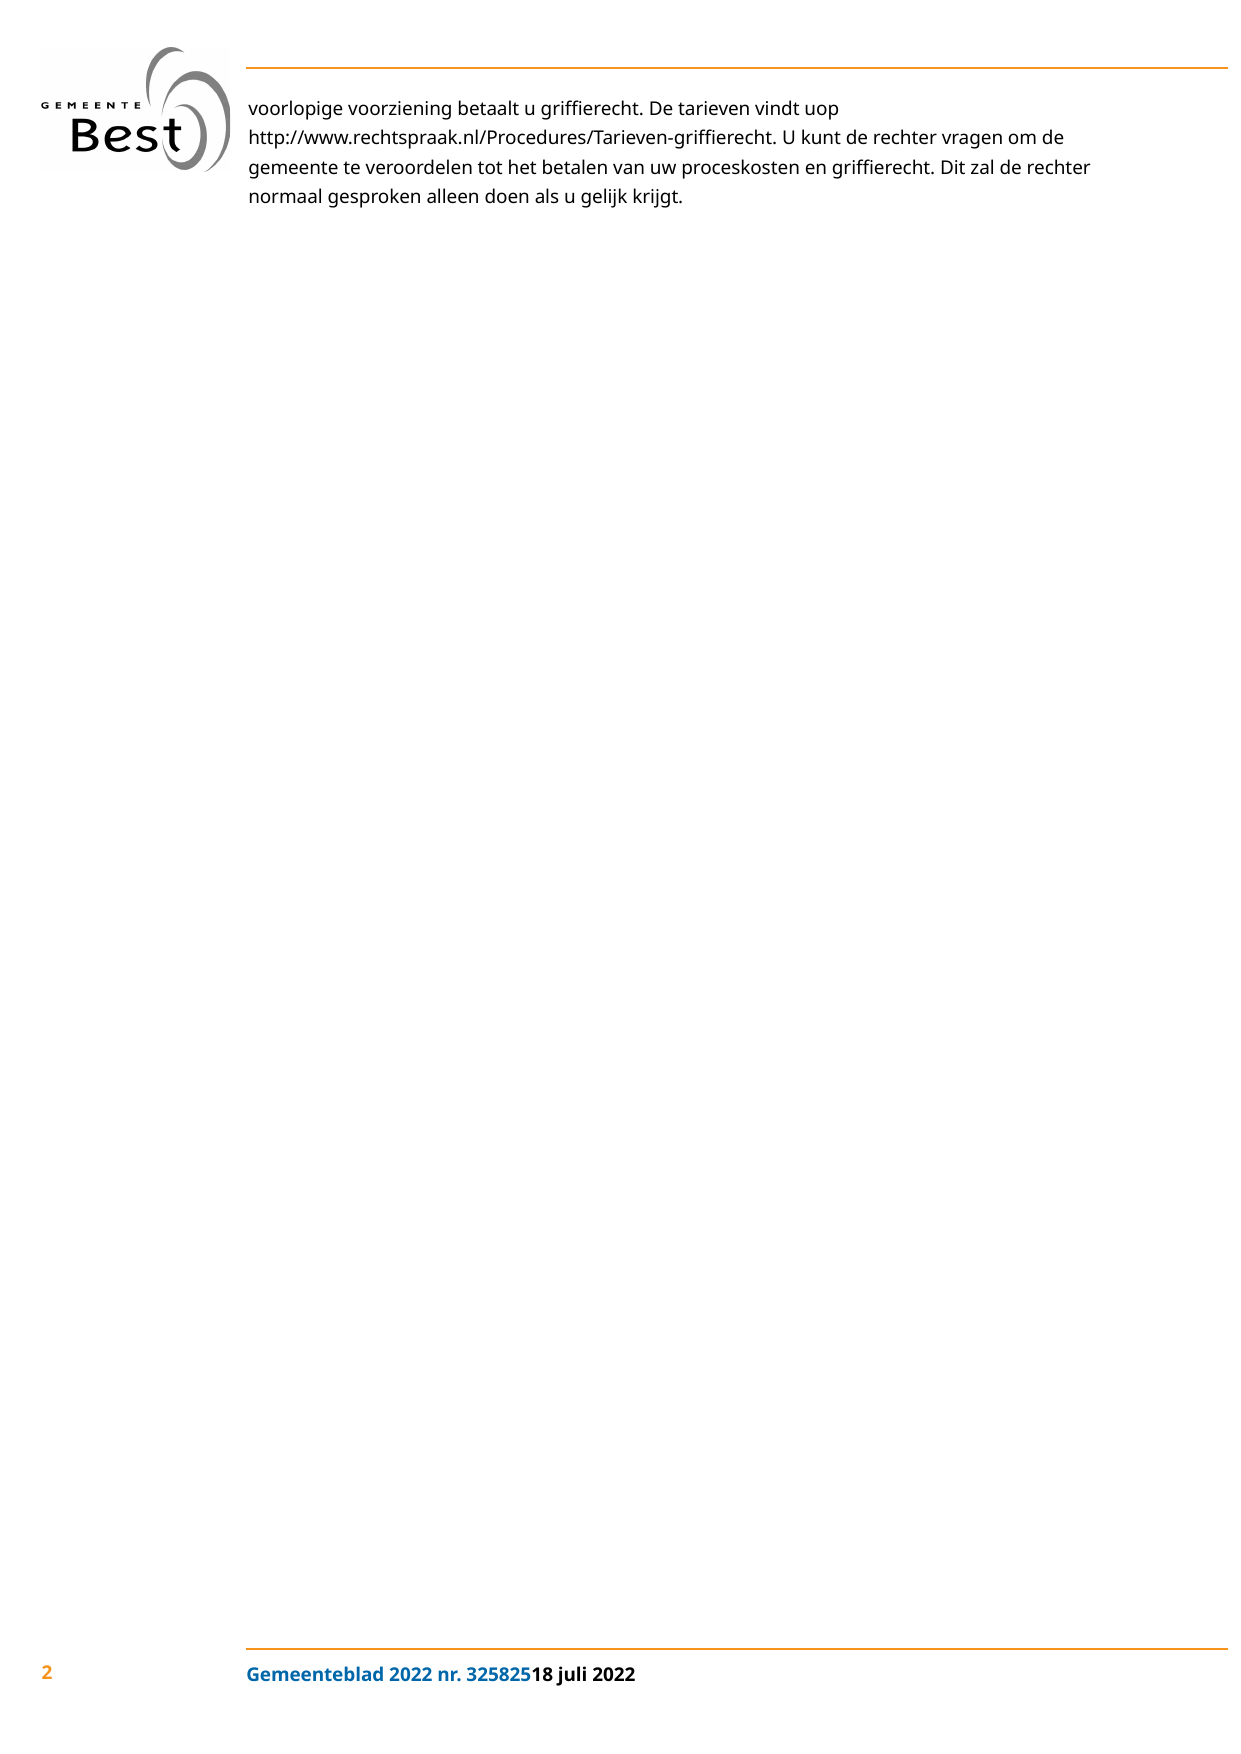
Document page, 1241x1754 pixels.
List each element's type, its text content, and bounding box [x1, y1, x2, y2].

text voorlopige voorziening betaalt u griffierecht. De tarieven vindt uop http://www.rechtspraak.nl/Procedures/Tarieven-griffierecht. U kunt de rechter vragen om de gemeente te veroordelen tot het betalen van uw proceskosten en griffierecht. Dit zal de rechter normaal gesproken alleen doen als u gelijk krijgt. [248, 95, 1152, 209]
picture [41, 47, 231, 172]
